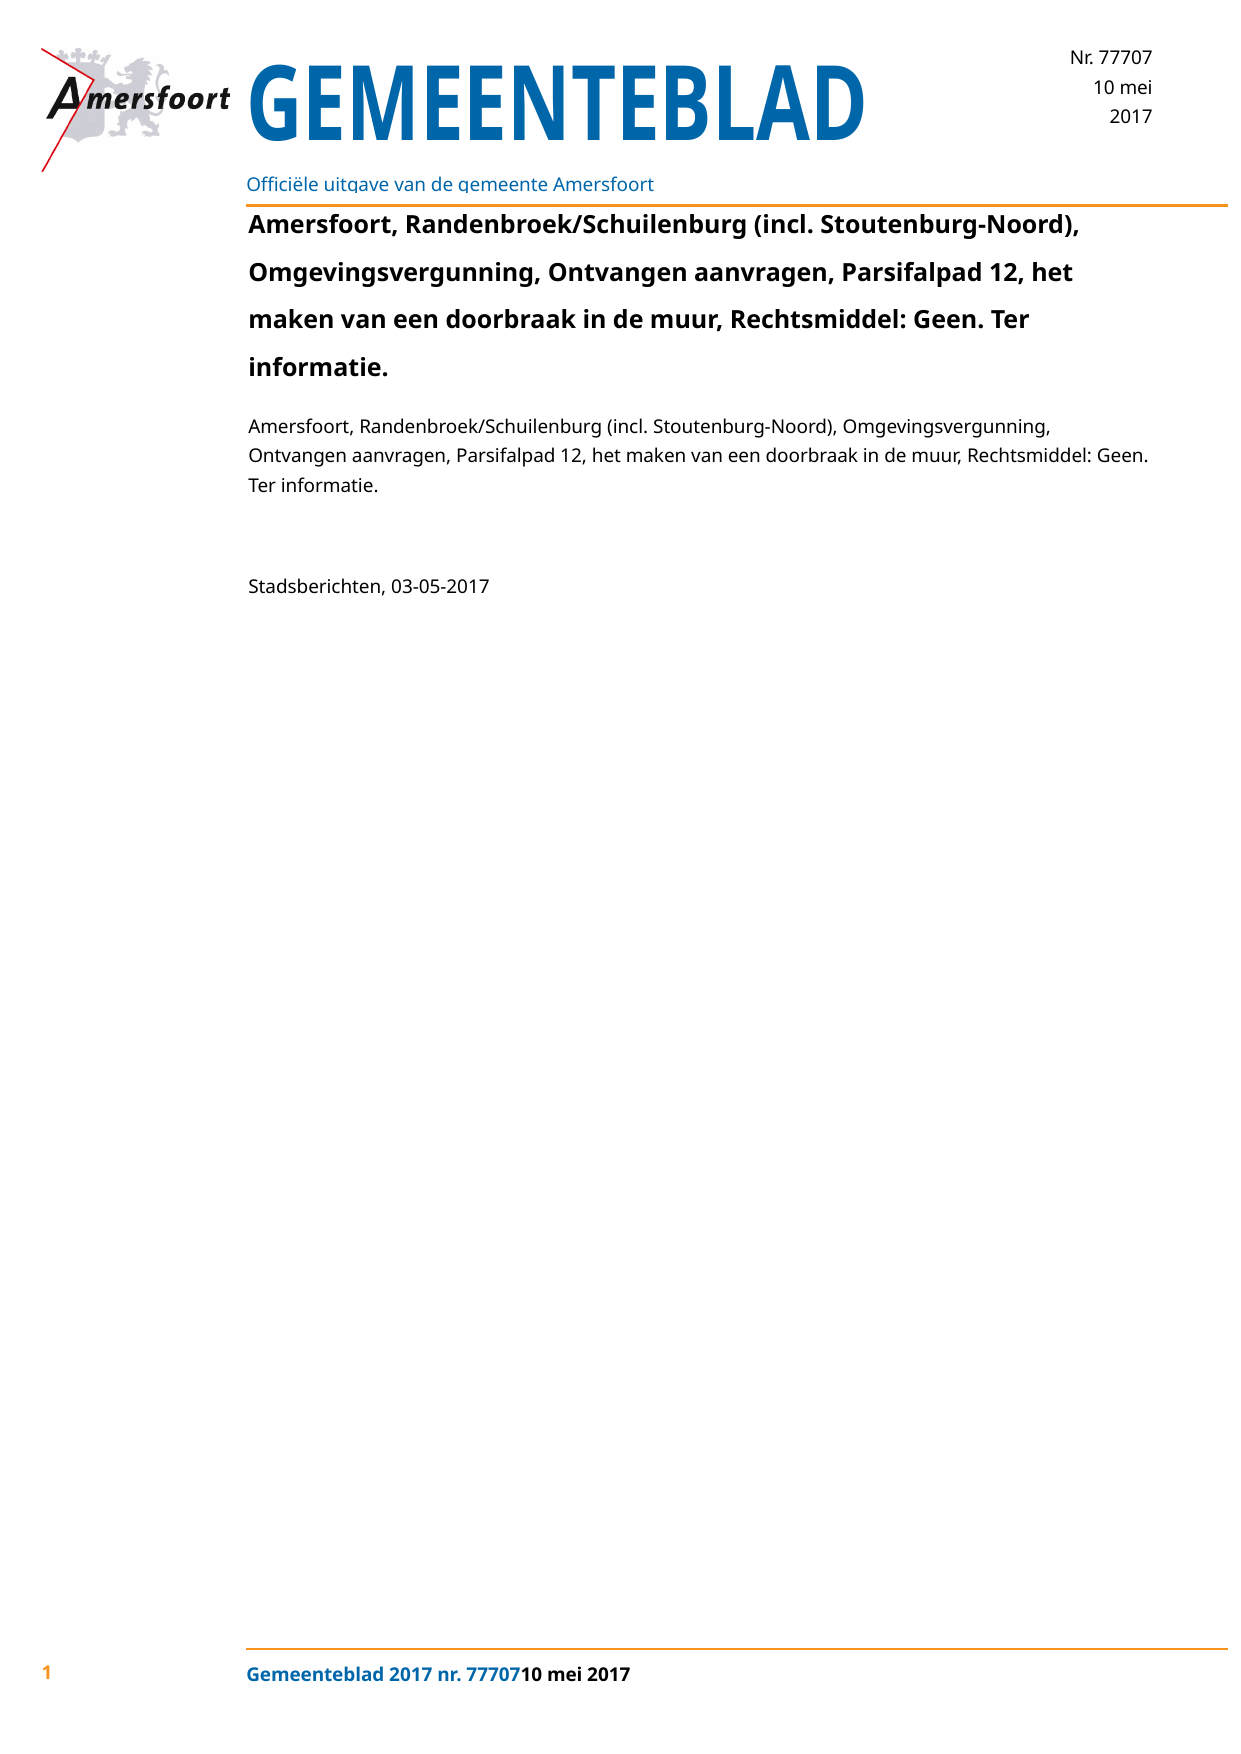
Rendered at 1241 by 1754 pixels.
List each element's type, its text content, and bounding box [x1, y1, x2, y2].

text Amersfoort, Randenbroek/Schuilenburg (incl. Stoutenburg-Noord), Omgevingsvergunning, Ontvangen aanvragen, Parsifalpad 12, het maken van een doorbraak in de muur, Rechtsmiddel: Geen. Ter informatie. [248, 207, 1152, 384]
text Amersfoort, Randenbroek/Schuilenburg (incl. Stoutenburg-Noord), Omgevingsvergunning, Ontvangen aanvragen, Parsifalpad 12, het maken van een doorbraak in de muur, Rechtsmiddel: Geen. Ter informatie. [248, 413, 1152, 498]
picture [41, 47, 231, 172]
text Stadsberichten, 03-05-2017 [248, 573, 1152, 599]
